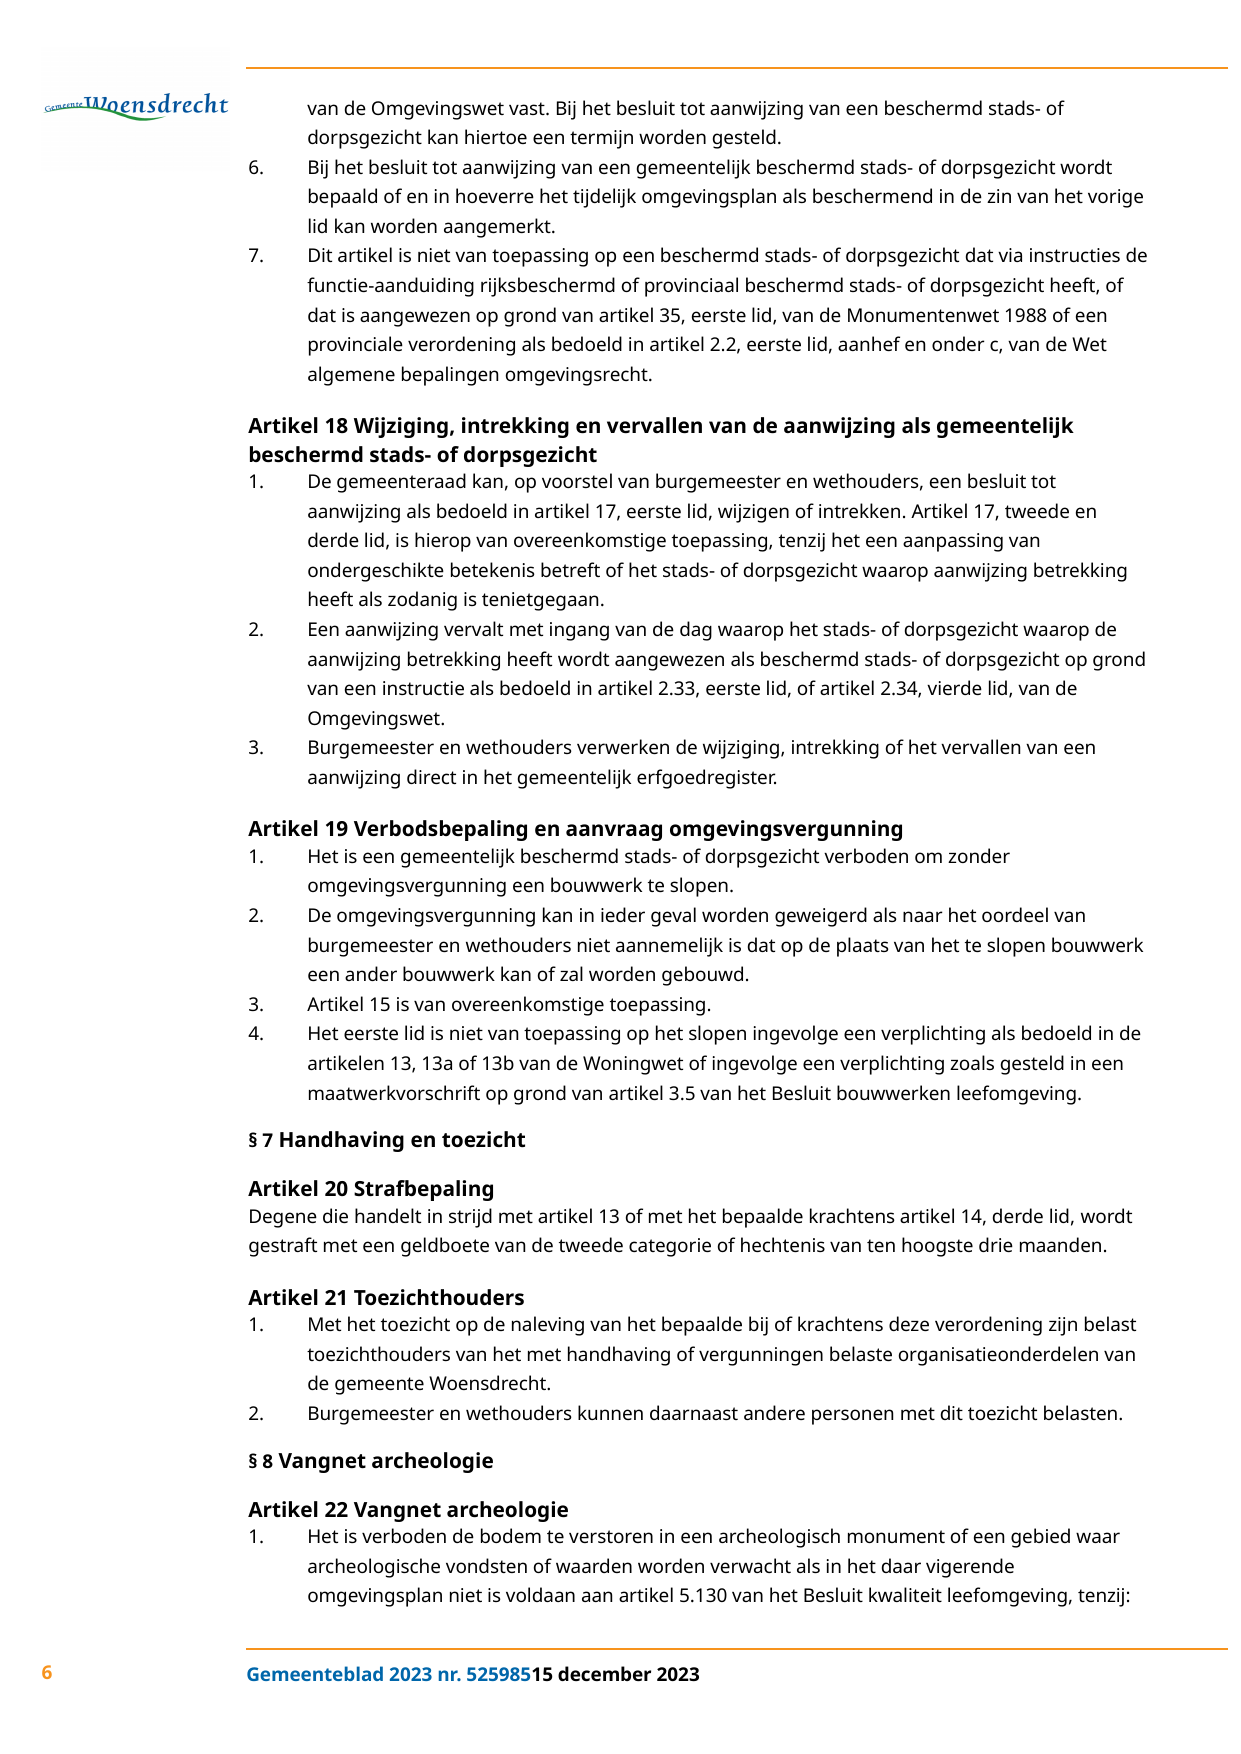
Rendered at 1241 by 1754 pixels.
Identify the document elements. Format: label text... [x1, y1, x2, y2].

text Artikel 22 Vangnet archeologie [248, 1495, 1152, 1523]
picture [41, 47, 231, 172]
list Het eerste lid is niet van toepassing op het slopen ingevolge een verplichting als bedoeld in de artikelen 13, 13a of 13b van de Woningwet of ingevolge een verplichting zoals gesteld in een maatwerkvorschrift op grond van artikel 3.5 van het Besluit bouwwerken leefomgeving. [248, 1021, 1152, 1105]
text Degene die handelt in strijd met artikel 13 of met het bepaalde krachtens artikel 14, derde lid, wordt gestraft met een geldboete van de tweede categorie of hechtenis van ten hoogste drie maanden. [248, 1203, 1152, 1258]
list De gemeenteraad kan, op voorstel van burgemeester en wethouders, een besluit tot aanwijzing als bedoeld in artikel 17, eerste lid, wijzigen of intrekken. Artikel 17, tweede en derde lid, is hierop van overeenkomstige toepassing, tenzij het een aanpassing van ondergeschikte betekenis betreft of het stads- of dorpsgezicht waarop aanwijzing betrekking heeft als zodanig is tenietgegaan. [248, 468, 1152, 612]
text Artikel 18 Wijziging, intrekking en vervallen van de aanwijzing als gemeentelijk beschermd stads- of dorpsgezicht [248, 411, 1152, 468]
list Dit artikel is niet van toepassing op een beschermd stads- of dorpsgezicht dat via instructies de functie-aanduiding rijksbeschermd of provinciaal beschermd stads- of dorpsgezicht heeft, of dat is aangewezen op grond van artikel 35, eerste lid, van de Monumentenwet 1988 of een provinciale verordening als bedoeld in artikel 2.2, eerste lid, aanhef en onder c, van de Wet algemene bepalingen omgevingsrecht. [248, 243, 1152, 387]
text Artikel 21 Toezichthouders [248, 1283, 1152, 1311]
text § 8 Vangnet archeologie [248, 1446, 1152, 1474]
list Met het toezicht op de naleving van het bepaalde bij of krachtens deze verordening zijn belast toezichthouders van het met handhaving of vergunningen belaste organisatieonderdelen van de gemeente Woensdrecht. [248, 1311, 1152, 1396]
list Het is verboden de bodem te verstoren in een archeologisch monument of een gebied waar archeologische vondsten of waarden worden verwacht als in het daar vigerende omgevingsplan niet is voldaan aan artikel 5.130 van het Besluit kwaliteit leefomgeving, tenzij: [248, 1523, 1152, 1608]
list Een aanwijzing vervalt met ingang van de dag waarop het stads- of dorpsgezicht waarop de aanwijzing betrekking heeft wordt aangewezen als beschermd stads- of dorpsgezicht op grond van een instructie als bedoeld in artikel 2.33, eerste lid, of artikel 2.34, vierde lid, van de Omgevingswet. [248, 616, 1152, 731]
list Het is een gemeentelijk beschermd stads- of dorpsgezicht verboden om zonder omgevingsvergunning een bouwwerk te slopen. [248, 843, 1152, 898]
list van de Omgevingswet vast. Bij het besluit tot aanwijzing van een beschermd stads- of dorpsgezicht kan hiertoe een termijn worden gesteld. [248, 95, 1152, 150]
text § 7 Handhaving en toezicht [248, 1125, 1152, 1154]
text Artikel 20 Strafbepaling [248, 1174, 1152, 1203]
list De omgevingsvergunning kan in ieder geval worden geweigerd als naar het oordeel van burgemeester en wethouders niet aannemelijk is dat op de plaats van het te slopen bouwwerk een ander bouwwerk kan of zal worden gebouwd. [248, 902, 1152, 987]
list Burgemeester en wethouders verwerken de wijziging, intrekking of het vervallen van een aanwijzing direct in het gemeentelijk erfgoedregister. [248, 734, 1152, 790]
text Artikel 19 Verbodsbepaling en aanvraag omgevingsvergunning [248, 814, 1152, 843]
list Artikel 15 is van overeenkomstige toepassing. [248, 991, 1152, 1017]
list Bij het besluit tot aanwijzing van een gemeentelijk beschermd stads- of dorpsgezicht wordt bepaald of en in hoeverre het tijdelijk omgevingsplan als beschermend in de zin van het vorige lid kan worden aangemerkt. [248, 154, 1152, 239]
list Burgemeester en wethouders kunnen daarnaast andere personen met dit toezicht belasten. [248, 1400, 1152, 1426]
